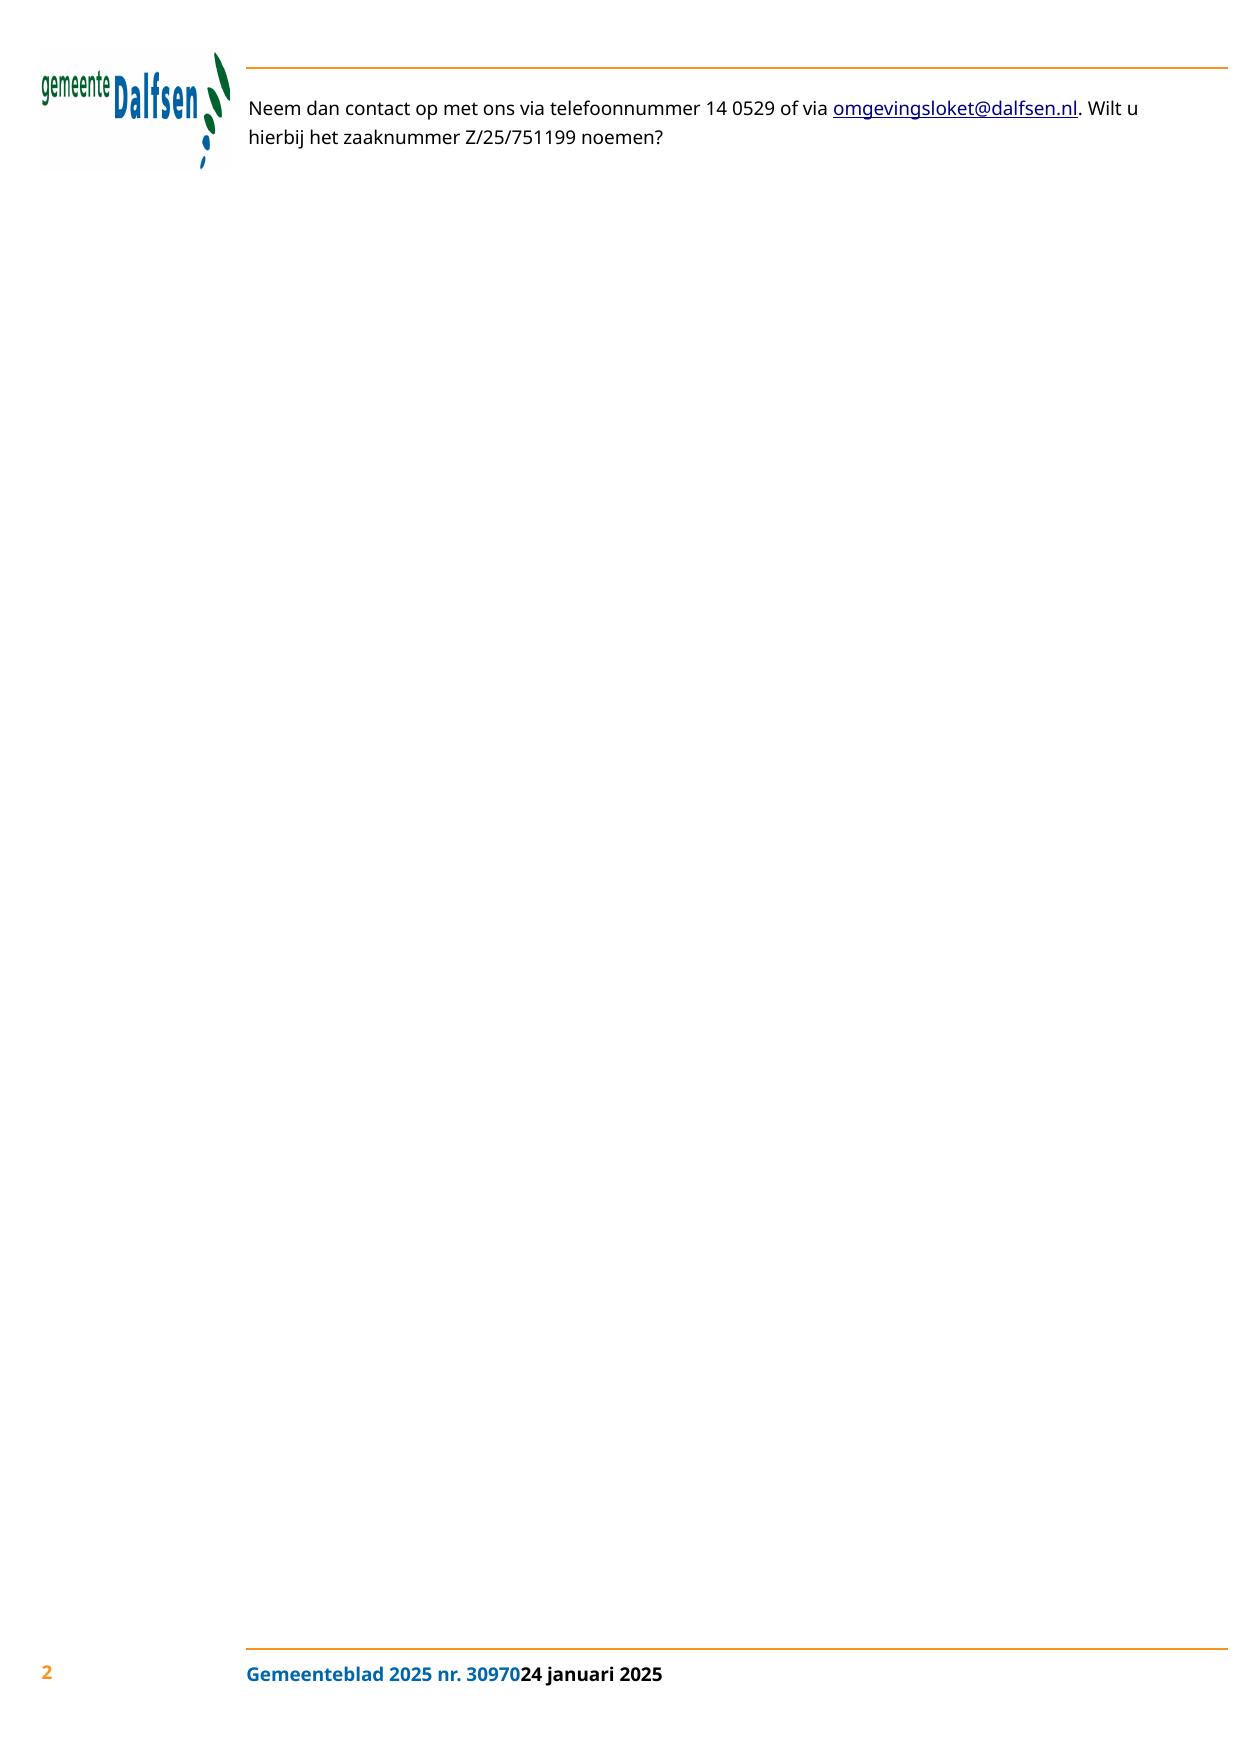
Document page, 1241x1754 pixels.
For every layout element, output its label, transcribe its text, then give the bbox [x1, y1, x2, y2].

text Neem dan contact op met ons via telefoonnummer 14 0529 of via omgevingsloket@dalfsen.nl. Wilt u hierbij het zaaknummer Z/25/751199 noemen? [248, 95, 1152, 150]
picture [41, 47, 231, 172]
